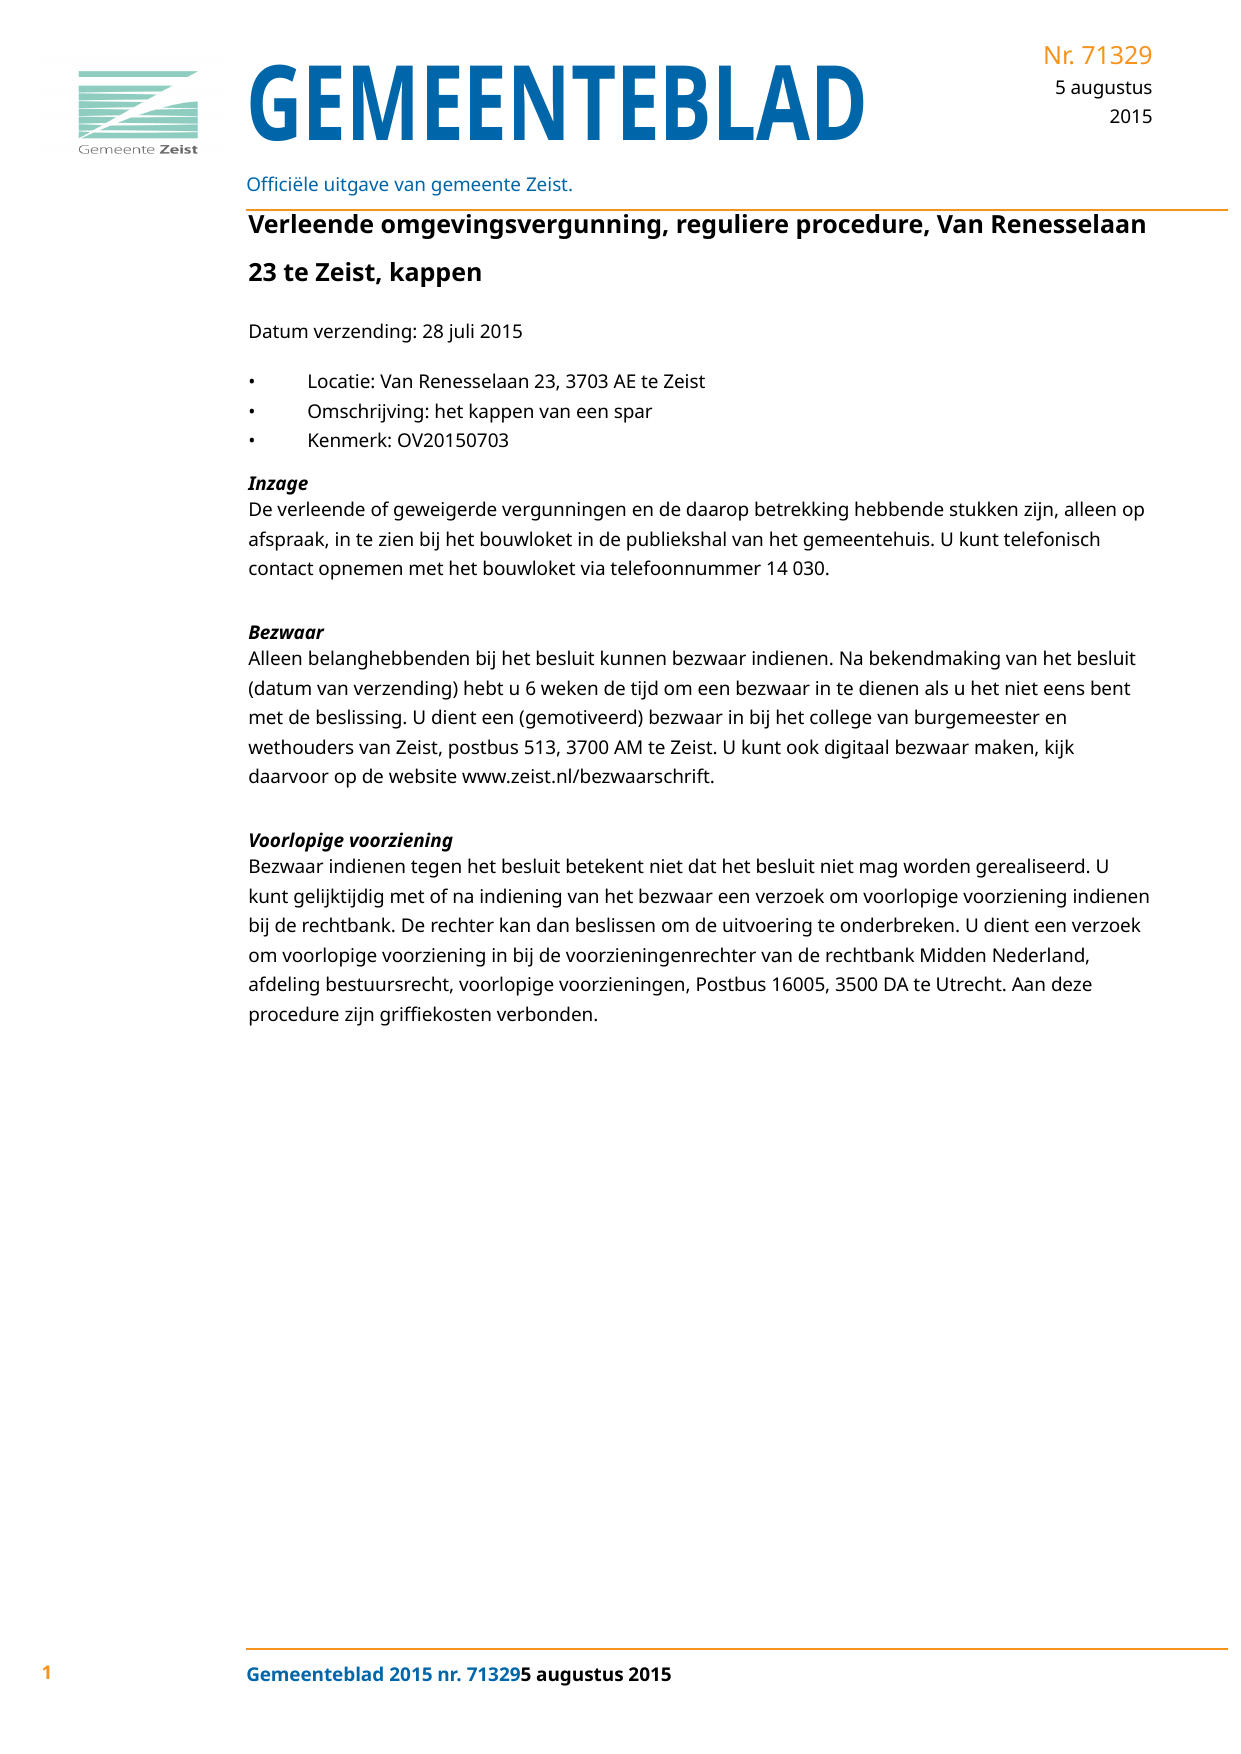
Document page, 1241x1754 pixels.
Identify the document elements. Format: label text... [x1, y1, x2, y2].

text Alleen belanghebbenden bij het besluit kunnen bezwaar indienen. Na bekendmaking van het besluit (datum van verzending) hebt u 6 weken de tijd om een bezwaar in te dienen als u het niet eens bent met de beslissing. U dient een (gemotiveerd) bezwaar in bij het college van burgemeester en wethouders van Zeist, postbus 513, 3700 AM te Zeist. U kunt ook digitaal bezwaar maken, kijk daarvoor op de website www.zeist.nl/bezwaarschrift. [248, 645, 1152, 789]
text Inzage [248, 471, 1152, 496]
list Omschrijving: het kappen van een spar [248, 398, 1152, 424]
text Verleende omgevingsvergunning, reguliere procedure, Van Renesselaan 23 te Zeist, kappen [248, 211, 1152, 288]
text Datum verzending: 28 juli 2015 [248, 318, 1152, 344]
list Kenmerk: OV20150703 [248, 427, 1152, 453]
text De verleende of geweigerde vergunningen en de daarop betrekking hebbende stukken zijn, alleen op afspraak, in te zien bij het bouwloket in de publiekshal van het gemeentehuis. U kunt telefonisch contact opnemen met het bouwloket via telefoonnummer 14 030. [248, 496, 1152, 581]
list Locatie: Van Renesselaan 23, 3703 AE te Zeist [248, 368, 1152, 394]
picture [41, 47, 231, 172]
text Bezwaar indienen tegen het besluit betekent niet dat het besluit niet mag worden gerealiseerd. U kunt gelijktijdig met of na indiening van het bezwaar een verzoek om voorlopige voorziening indienen bij de rechtbank. De rechter kan dan beslissen om de uitvoering te onderbreken. U dient een verzoek om voorlopige voorziening in bij de voorzieningenrechter van de rechtbank Midden Nederland, afdeling bestuursrecht, voorlopige voorzieningen, Postbus 16005, 3500 DA te Utrecht. Aan deze procedure zijn griffiekosten verbonden. [248, 853, 1152, 1027]
text Voorlopige voorziening [248, 827, 1152, 853]
text Bezwaar [248, 619, 1152, 645]
